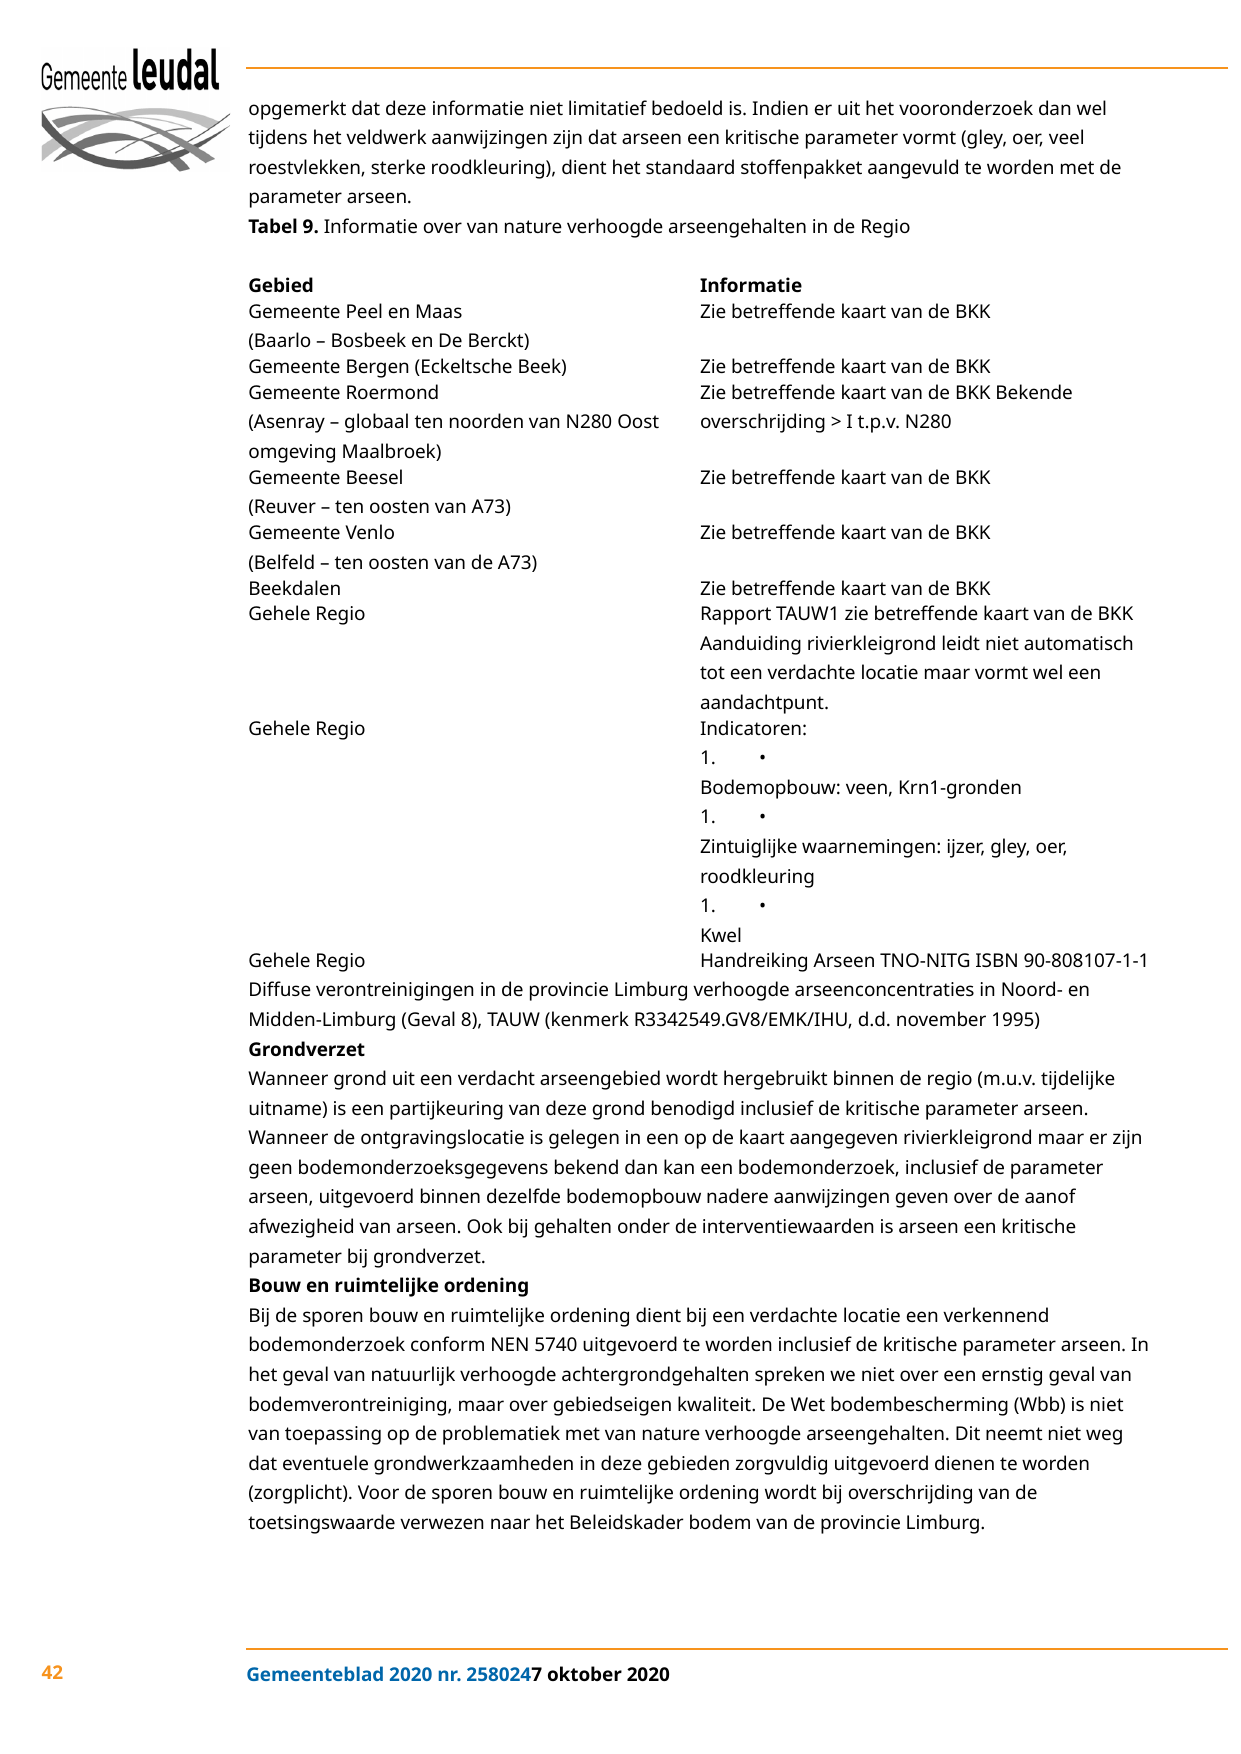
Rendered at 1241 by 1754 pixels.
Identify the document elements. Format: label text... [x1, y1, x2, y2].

picture [41, 47, 231, 172]
table_cell Gemeente Bergen (Eckeltsche Beek) [248, 354, 700, 379]
table_cell Gemeente Peel en Maas (Baarlo – Bosbeek en De Berckt) [248, 298, 700, 353]
table_cell Zie betreffende kaart van de BKK [700, 298, 1152, 353]
table_cell Gehele Regio [248, 600, 700, 715]
table_header Informatie [700, 273, 1152, 298]
table_cell Beekdalen [248, 575, 700, 600]
text Tabel 9. Informatie over van nature verhoogde arseengehalten in de Regio [248, 213, 1152, 239]
text Grondverzet [248, 1036, 1152, 1062]
table_cell Handreiking Arseen TNO-NITG ISBN 90-808107-1-1 [700, 948, 1152, 973]
text Bij de sporen bouw en ruimtelijke ordening dient bij een verdachte locatie een verkennend bodemonderzoek conform NEN 5740 uitgevoerd te worden inclusief de kritische parameter arseen. In het geval van natuurlijk verhoogde achtergrondgehalten spreken we niet over een ernstig geval van bodemverontreiniging, maar over gebiedseigen kwaliteit. De Wet bodembescherming (Wbb) is niet van toepassing op de problematiek met van nature verhoogde arseengehalten. Dit neemt niet weg dat eventuele grondwerkzaamheden in deze gebieden zorgvuldig uitgevoerd dienen te worden (zorgplicht). Voor de sporen bouw en ruimtelijke ordening wordt bij overschrijding van de toetsingswaarde verwezen naar het Beleidskader bodem van de provincie Limburg. [248, 1302, 1152, 1535]
text Diffuse verontreinigingen in de provincie Limburg verhoogde arseenconcentraties in Noord- en Midden-Limburg (Geval 8), TAUW (kenmerk R3342549.GV8/EMK/IHU, d.d. november 1995) [248, 977, 1152, 1032]
table_cell Gehele Regio [248, 715, 700, 948]
text Wanneer grond uit een verdacht arseengebied wordt hergebruikt binnen de regio (m.u.v. tijdelijke uitname) is een partijkeuring van deze grond benodigd inclusief de kritische parameter arseen. Wanneer de ontgravingslocatie is gelegen in een op de kaart aangegeven rivierkleigrond maar er zijn geen bodemonderzoeksgegevens bekend dan kan een bodemonderzoek, inclusief de parameter arseen, uitgevoerd binnen dezelfde bodemopbouw nadere aanwijzingen geven over de aanof afwezigheid van arseen. Ook bij gehalten onder de interventiewaarden is arseen een kritische parameter bij grondverzet. [248, 1065, 1152, 1269]
table_cell Zie betreffende kaart van de BKK [700, 519, 1152, 575]
table_cell Rapport TAUW1 zie betreffende kaart van de BKK Aanduiding rivierkleigrond leidt niet automatisch tot een verdachte locatie maar vormt wel een aandachtpunt. [700, 600, 1152, 715]
table_cell Zie betreffende kaart van de BKK [700, 354, 1152, 379]
text Bouw en ruimtelijke ordening [248, 1272, 1152, 1298]
table_cell Gemeente Venlo (Belfeld – ten oosten van de A73) [248, 519, 700, 575]
table_cell Indicatoren: • Bodemopbouw: veen, Krn1-gronden • Zintuiglijke waarnemingen: ijzer, gley, oer, roodkleuring • Kwel [700, 715, 1152, 948]
table_cell Gemeente Beesel (Reuver – ten oosten van A73) [248, 464, 700, 519]
table_cell Gehele Regio [248, 948, 700, 973]
text opgemerkt dat deze informatie niet limitatief bedoeld is. Indien er uit het vooronderzoek dan wel tijdens het veldwerk aanwijzingen zijn dat arseen een kritische parameter vormt (gley, oer, veel roestvlekken, sterke roodkleuring), dient het standaard stoffenpakket aangevuld te worden met de parameter arseen. [248, 95, 1152, 209]
table_cell Gemeente Roermond (Asenray – globaal ten noorden van N280 Oost omgeving Maalbroek) [248, 379, 700, 464]
table_cell Zie betreffende kaart van de BKK Bekende overschrijding > I t.p.v. N280 [700, 379, 1152, 464]
table_cell Zie betreffende kaart van de BKK [700, 464, 1152, 519]
table_header Gebied [248, 273, 700, 298]
table_cell Zie betreffende kaart van de BKK [700, 575, 1152, 600]
